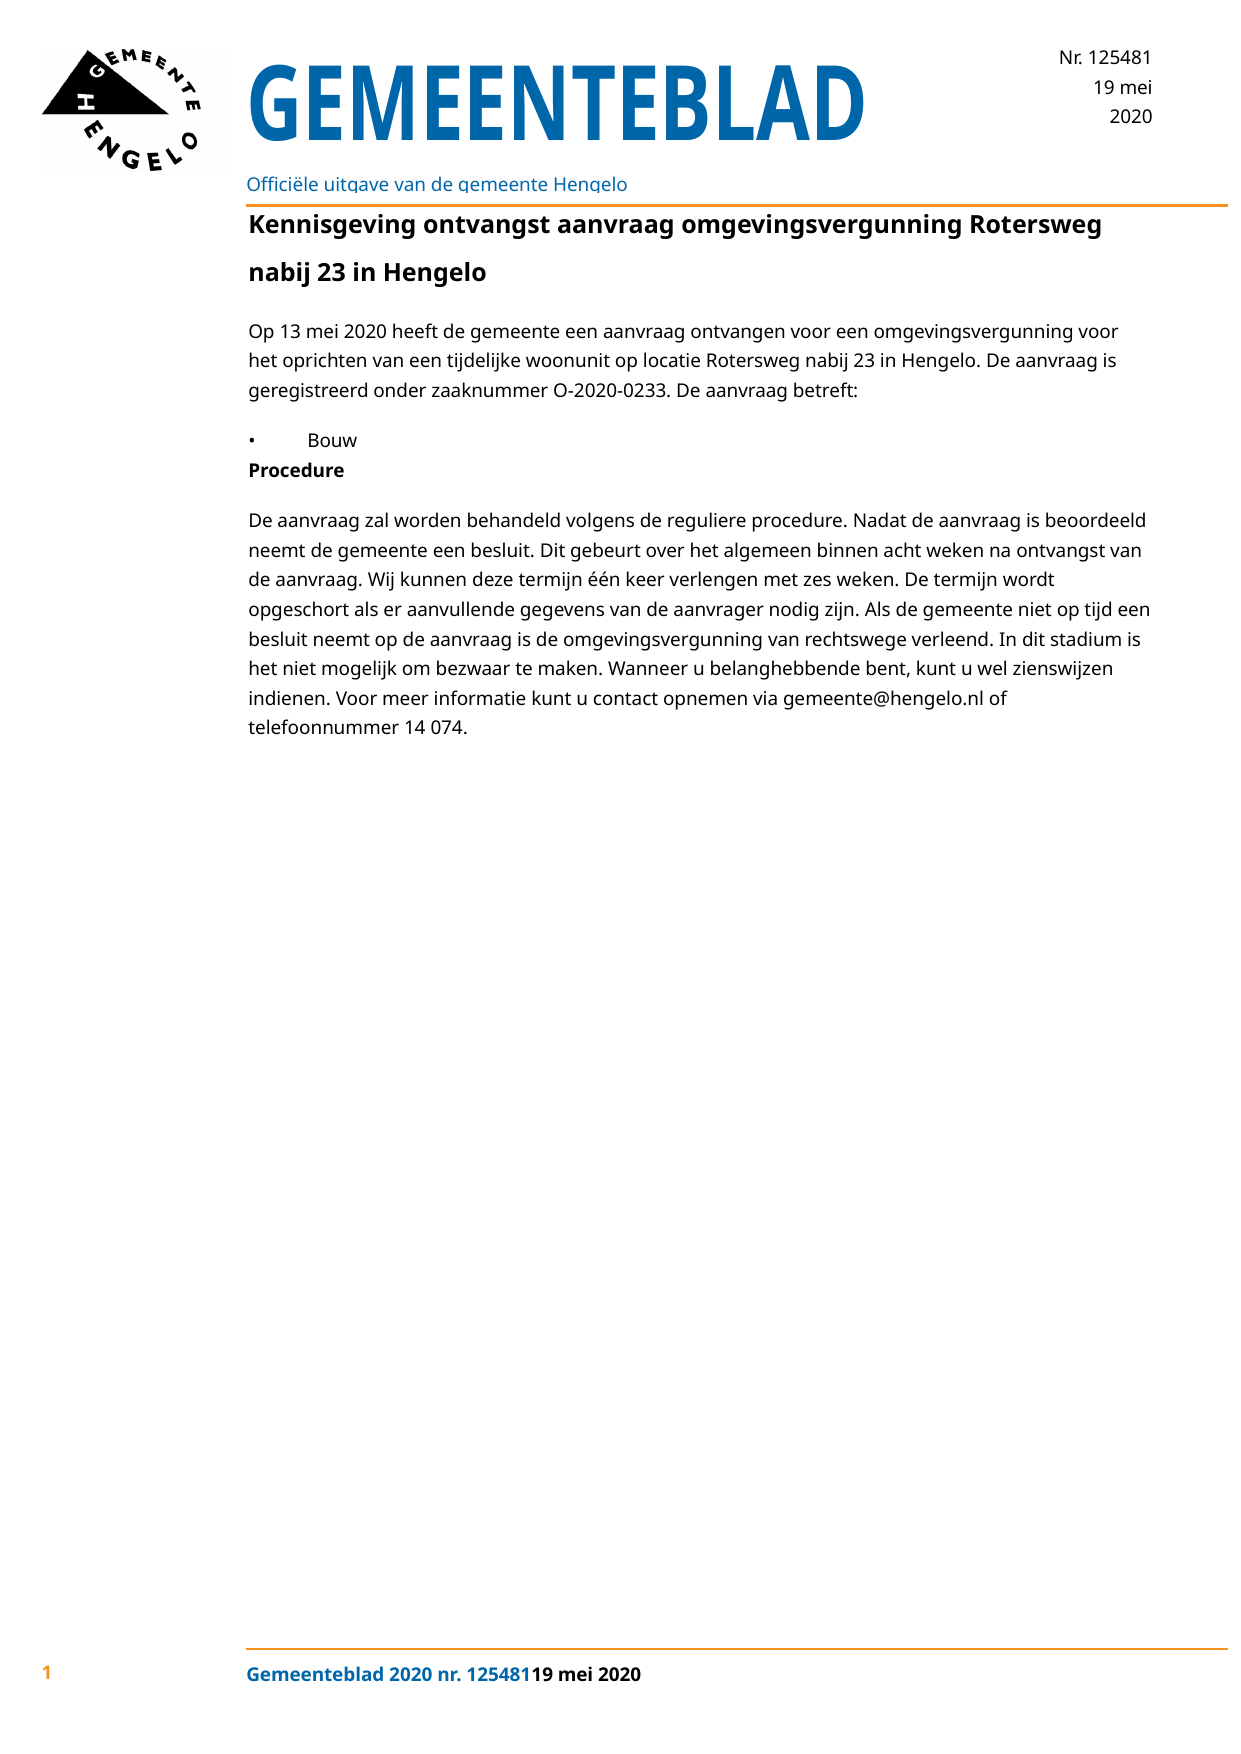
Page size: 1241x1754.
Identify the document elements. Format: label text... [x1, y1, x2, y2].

text De aanvraag zal worden behandeld volgens de reguliere procedure. Nadat de aanvraag is beoordeeld neemt de gemeente een besluit. Dit gebeurt over het algemeen binnen acht weken na ontvangst van de aanvraag. Wij kunnen deze termijn één keer verlengen met zes weken. De termijn wordt opgeschort als er aanvullende gegevens van de aanvrager nodig zijn. Als de gemeente niet op tijd een besluit neemt op de aanvraag is de omgevingsvergunning van rechtswege verleend. In dit stadium is het niet mogelijk om bezwaar te maken. Wanneer u belanghebbende bent, kunt u wel zienswijzen indienen. Voor meer informatie kunt u contact opnemen via gemeente@hengelo.nl of telefoonnummer 14 074. [248, 507, 1152, 740]
list Bouw [248, 427, 1152, 453]
text Kennisgeving ontvangst aanvraag omgevingsvergunning Rotersweg nabij 23 in Hengelo [248, 207, 1152, 288]
picture [41, 47, 231, 172]
text Procedure [248, 457, 1152, 483]
text Op 13 mei 2020 heeft de gemeente een aanvraag ontvangen voor een omgevingsvergunning voor het oprichten van een tijdelijke woonunit op locatie Rotersweg nabij 23 in Hengelo. De aanvraag is geregistreerd onder zaaknummer O-2020-0233. De aanvraag betreft: [248, 318, 1152, 403]
